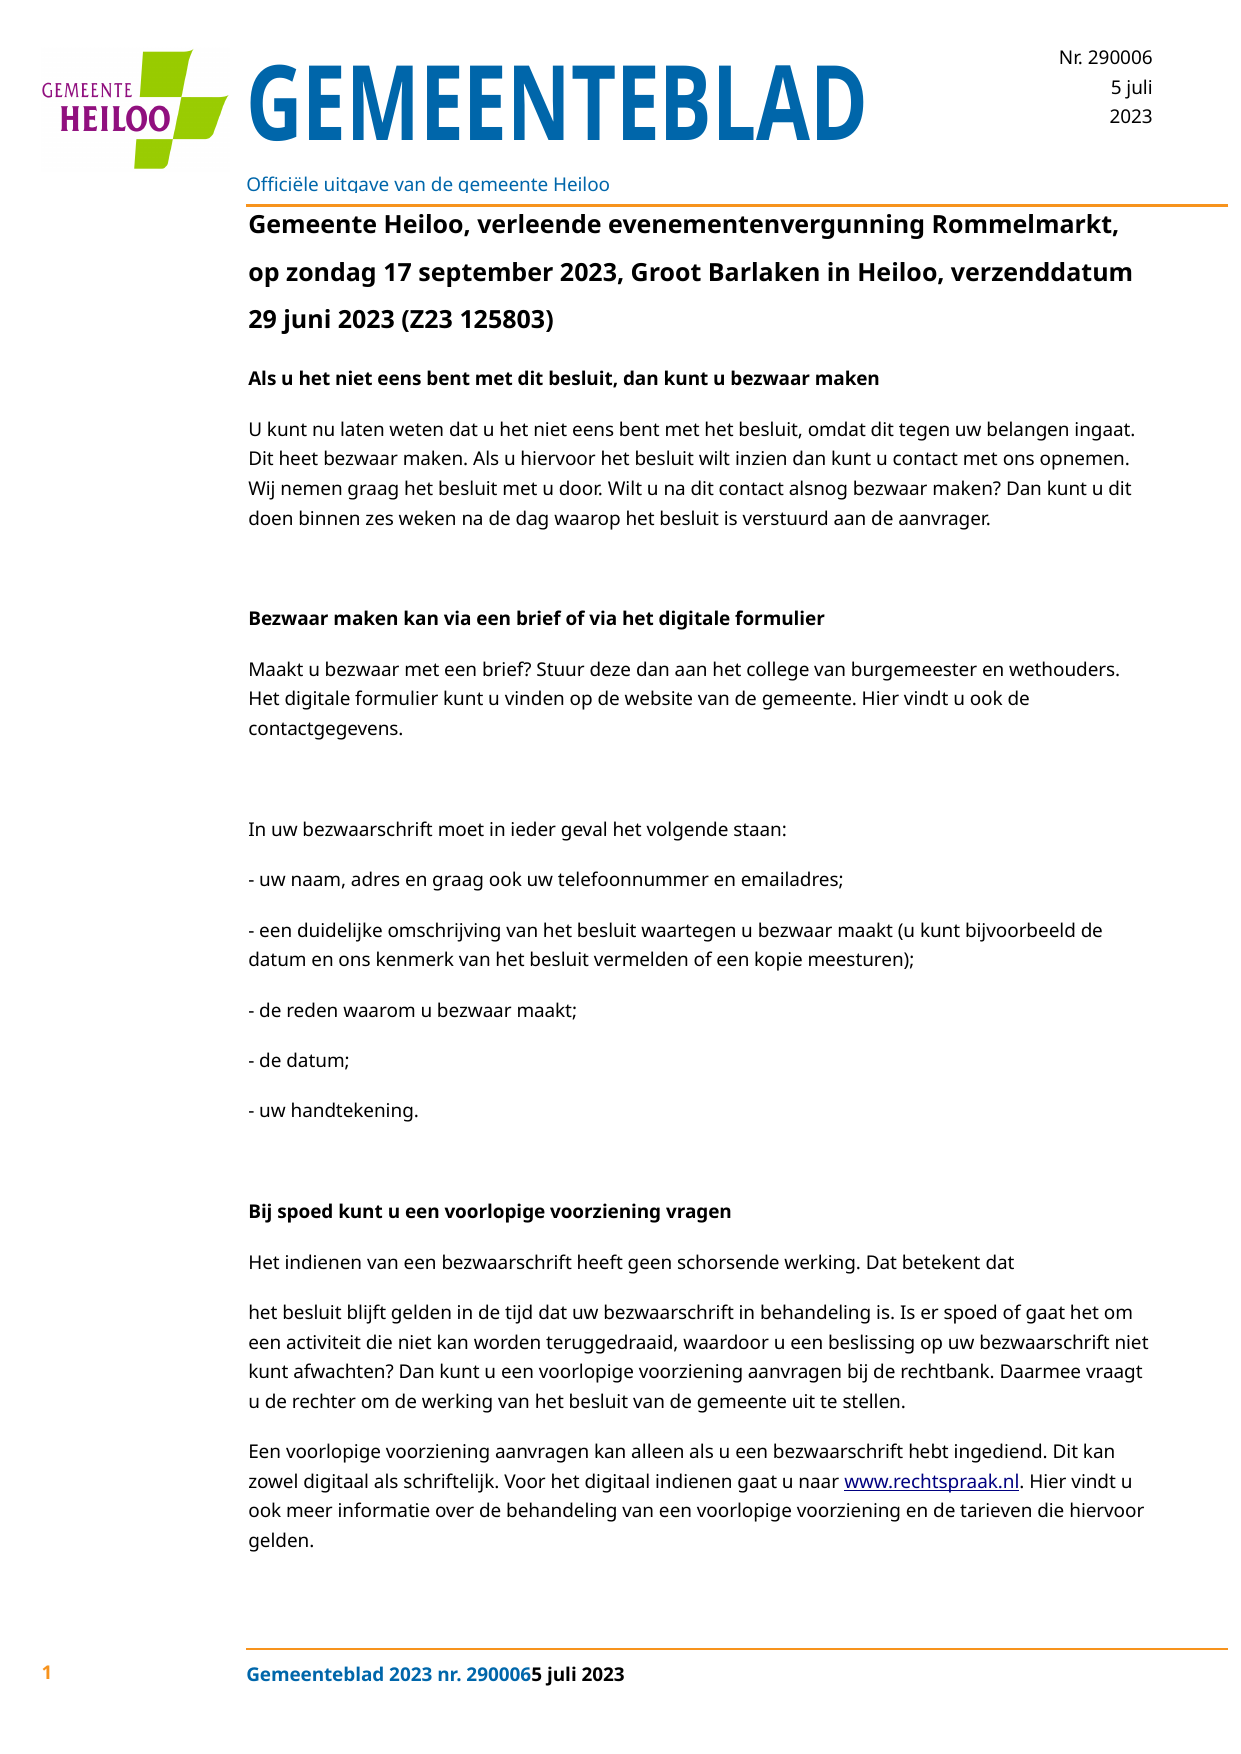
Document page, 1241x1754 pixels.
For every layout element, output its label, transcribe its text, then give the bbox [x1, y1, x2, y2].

text Het indienen van een bezwaarschrift heeft geen schorsende werking. Dat betekent dat [248, 1249, 1152, 1274]
text In uw bezwaarschrift moet in ieder geval het volgende staan: [248, 816, 1152, 842]
text - uw handtekening. [248, 1098, 1152, 1123]
text - uw naam, adres en graag ook uw telefoonnummer en emailadres; [248, 866, 1152, 892]
text Een voorlopige voorziening aanvragen kan alleen als u een bezwaarschrift hebt ingediend. Dit kan zowel digitaal als schriftelijk. Voor het digitaal indienen gaat u naar www.rechtspraak.nl. Hier vindt u ook meer informatie over de behandeling van een voorlopige voorziening en de tarieven die hiervoor gelden. [248, 1438, 1152, 1553]
text - de reden waarom u bezwaar maakt; [248, 997, 1152, 1022]
picture [41, 47, 231, 172]
text Bezwaar maken kan via een brief of via het digitale formulier [248, 606, 1152, 631]
text Bij spoed kunt u een voorlopige voorziening vragen [248, 1198, 1152, 1224]
text U kunt nu laten weten dat u het niet eens bent met het besluit, omdat dit tegen uw belangen ingaat. Dit heet bezwaar maken. Als u hiervoor het besluit wilt inzien dan kunt u contact met ons opnemen. Wij nemen graag het besluit met u door. Wilt u na dit contact alsnog bezwaar maken? Dan kunt u dit doen binnen zes weken na de dag waarop het besluit is verstuurd aan de aanvrager. [248, 416, 1152, 530]
text - de datum; [248, 1047, 1152, 1073]
text Als u het niet eens bent met dit besluit, dan kunt u bezwaar maken [248, 366, 1152, 391]
text Maakt u bezwaar met een brief? Stuur deze dan aan het college van burgemeester en wethouders. Het digitale formulier kunt u vinden op de website van de gemeente. Hier vindt u ook de contactgegevens. [248, 656, 1152, 741]
text Gemeente Heiloo, verleende evenementenvergunning Rommelmarkt, op zondag 17 september 2023, Groot Barlaken in Heiloo, verzenddatum 29 juni 2023 (Z23 125803) [248, 207, 1152, 336]
text - een duidelijke omschrijving van het besluit waartegen u bezwaar maakt (u kunt bijvoorbeeld de datum en ons kenmerk van het besluit vermelden of een kopie meesturen); [248, 917, 1152, 972]
text het besluit blijft gelden in de tijd dat uw bezwaarschrift in behandeling is. Is er spoed of gaat het om een activiteit die niet kan worden teruggedraaid, waardoor u een beslissing op uw bezwaarschrift niet kunt afwachten? Dan kunt u een voorlopige voorziening aanvragen bij de rechtbank. Daarmee vraagt u de rechter om de werking van het besluit van de gemeente uit te stellen. [248, 1299, 1152, 1414]
